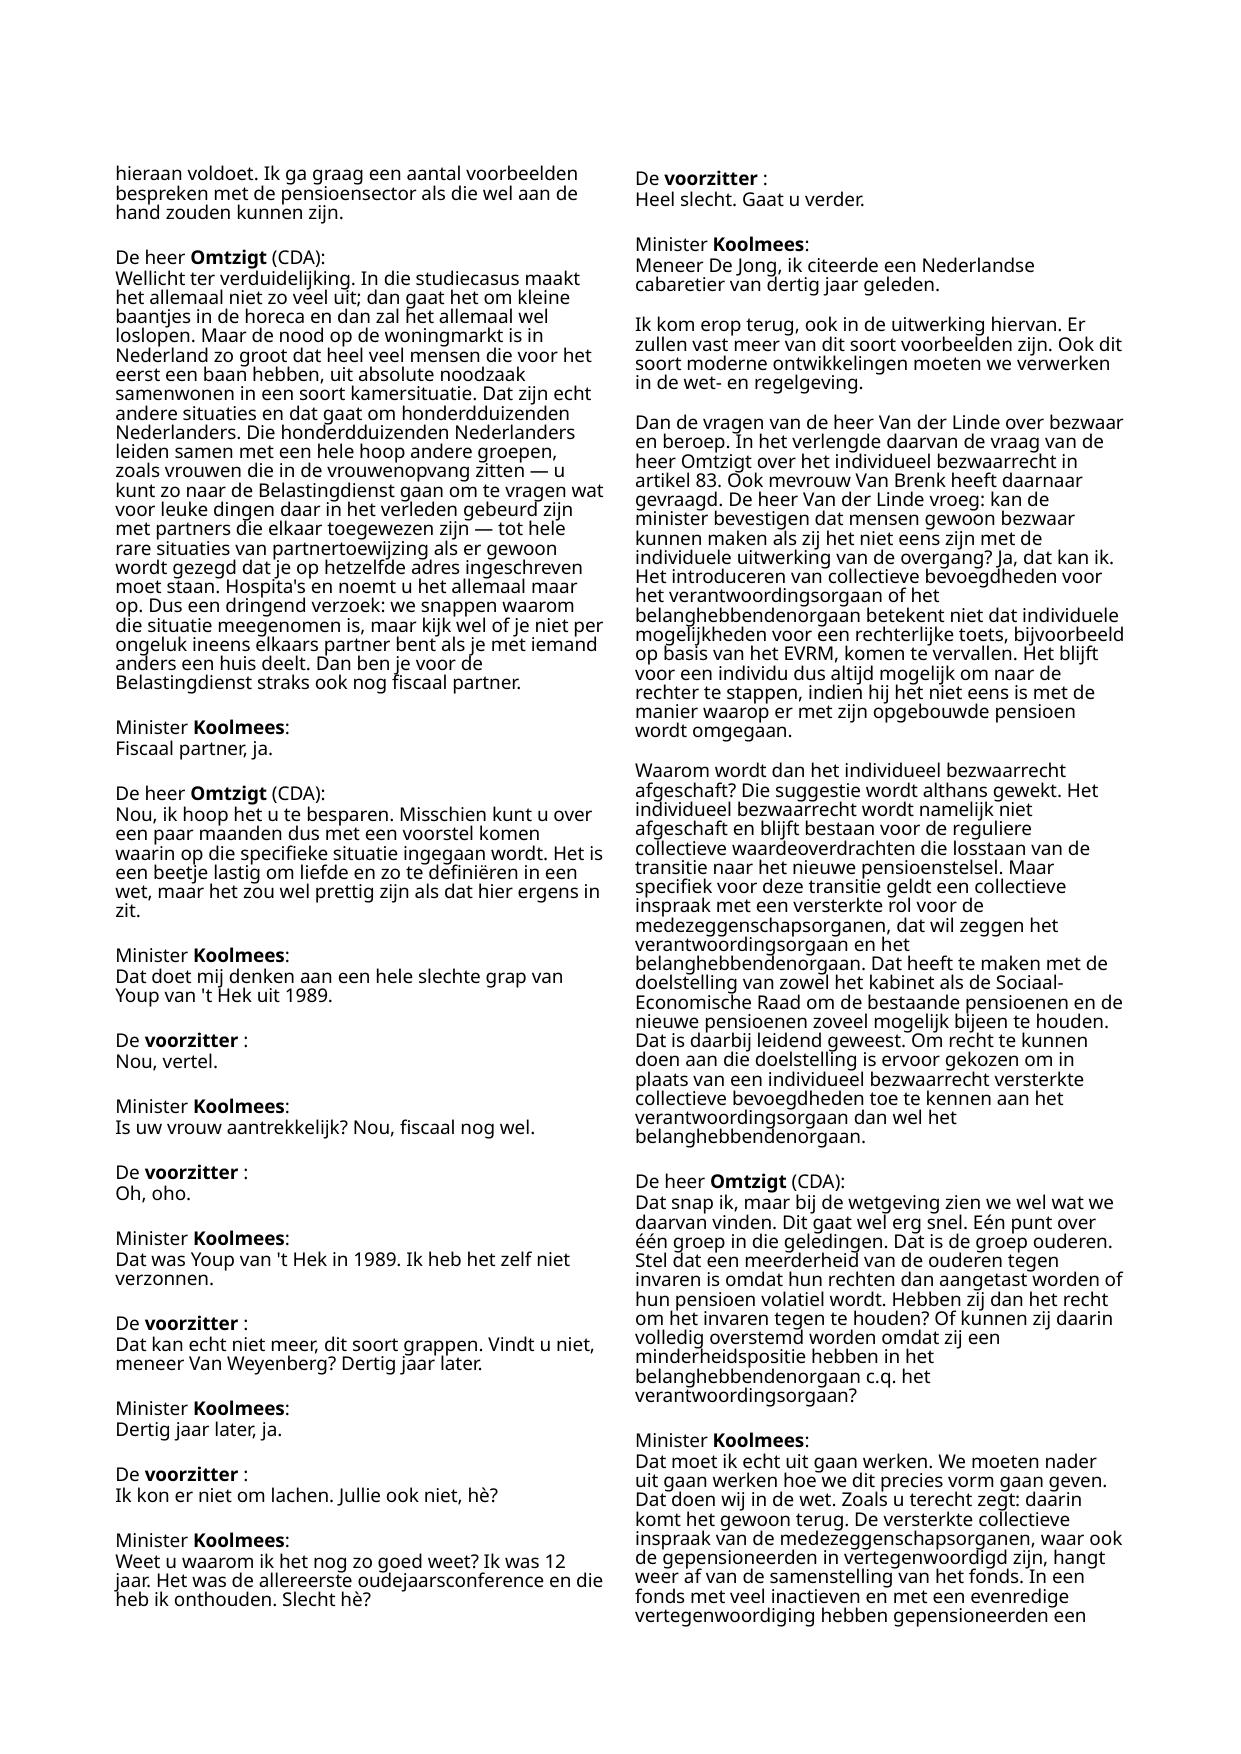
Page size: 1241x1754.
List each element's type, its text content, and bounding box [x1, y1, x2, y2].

text Ik kon er niet om lachen. Jullie ook niet, hè? [115, 1487, 605, 1506]
text Ik kom erop terug, ook in de uitwerking hiervan. Er zullen vast meer van dit soort voorbeelden zijn. Ook dit soort moderne ontwikkelingen moeten we verwerken in de wet- en regelgeving. [635, 316, 1125, 393]
text Minister Koolmees: [635, 231, 1125, 257]
text De voorzitter : [115, 1461, 605, 1487]
text Nou, ik hoop het u te besparen. Misschien kunt u over een paar maanden dus met een voorstel komen waarin op die specifieke situatie ingegaan wordt. Het is een beetje lastig om liefde en zo te definiëren in een wet, maar het zou wel prettig zijn als dat hier ergens in zit. [115, 806, 605, 922]
text Dat doet mij denken aan een hele slechte grap van Youp van 't Hek uit 1989. [115, 968, 605, 1007]
text Wellicht ter verduidelijking. In die studiecasus maakt het allemaal niet zo veel uit; dan gaat het om kleine baantjes in de horeca en dan zal het allemaal wel loslopen. Maar de nood op de woningmarkt is in Nederland zo groot dat heel veel mensen die voor het eerst een baan hebben, uit absolute noodzaak samenwonen in een soort kamersituatie. Dat zijn echt andere situaties en dat gaat om honderdduizenden Nederlanders. Die honderdduizenden Nederlanders leiden samen met een hele hoop andere groepen, zoals vrouwen die in de vrouwenopvang zitten — u kunt zo naar de Belastingdienst gaan om te vragen wat voor leuke dingen daar in het verleden gebeurd zijn met partners die elkaar toegewezen zijn — tot hele rare situaties van partnertoewijzing als er gewoon wordt gezegd dat je op hetzelfde adres ingeschreven moet staan. Hospita's en noemt u het allemaal maar op. Dus een dringend verzoek: we snappen waarom die situatie meegenomen is, maar kijk wel of je niet per ongeluk ineens elkaars partner bent als je met iemand anders een huis deelt. Dan ben je voor de Belastingdienst straks ook nog fiscaal partner. [115, 270, 605, 694]
text Minister Koolmees: [635, 1427, 1125, 1453]
text De heer Omtzigt (CDA): [115, 780, 605, 806]
text De heer Omtzigt (CDA): [635, 1169, 1125, 1194]
text De heer Omtzigt (CDA): [115, 244, 605, 270]
text Dat kan echt niet meer, dit soort grappen. Vindt u niet, meneer Van Weyenberg? Dertig jaar later. [115, 1336, 605, 1374]
text Meneer De Jong, ik citeerde een Nederlandse cabaretier van dertig jaar geleden. [635, 257, 1125, 296]
text hieraan voldoet. Ik ga graag een aantal voorbeelden bespreken met de pensioensector als die wel aan de hand zouden kunnen zijn. [115, 165, 605, 223]
text De voorzitter : [115, 1310, 605, 1336]
text Dat was Youp van 't Hek in 1989. Ik heb het zelf niet verzonnen. [115, 1251, 605, 1289]
text Minister Koolmees: [115, 1395, 605, 1421]
text Heel slecht. Gaat u verder. [635, 191, 1125, 210]
text Minister Koolmees: [115, 1093, 605, 1119]
text Dat snap ik, maar bij de wetgeving zien we wel wat we daarvan vinden. Dit gaat wel erg snel. Eén punt over één groep in die geledingen. Dat is de groep ouderen. Stel dat een meerderheid van de ouderen tegen invaren is omdat hun rechten dan aangetast worden of hun pensioen volatiel wordt. Hebben zij dan het recht om het invaren tegen te houden? Of kunnen zij daarin volledig overstemd worden omdat zij een minderheidspositie hebben in het belanghebbendenorgaan c.q. het verantwoordingsorgaan? [635, 1194, 1125, 1406]
text Minister Koolmees: [115, 714, 605, 740]
text Oh, oho. [115, 1185, 605, 1204]
text De voorzitter : [115, 1159, 605, 1185]
text Is uw vrouw aantrekkelijk? Nou, fiscaal nog wel. [115, 1119, 605, 1138]
text Nou, vertel. [115, 1053, 605, 1073]
text Minister Koolmees: [115, 1527, 605, 1553]
text Dertig jaar later, ja. [115, 1421, 605, 1440]
text Dan de vragen van de heer Van der Linde over bezwaar en beroep. In het verlengde daarvan de vraag van de heer Omtzigt over het individueel bezwaarrecht in artikel 83. Ook mevrouw Van Brenk heeft daarnaar gevraagd. De heer Van der Linde vroeg: kan de minister bevestigen dat mensen gewoon bezwaar kunnen maken als zij het niet eens zijn met de individuele uitwerking van de overgang? Ja, dat kan ik. Het introduceren van collectieve bevoegdheden voor het verantwoordingsorgaan of het belanghebbendenorgaan betekent niet dat individuele mogelijkheden voor een rechterlijke toets, bijvoorbeeld op basis van het EVRM, komen te vervallen. Het blijft voor een individu dus altijd mogelijk om naar de rechter te stappen, indien hij het niet eens is met de manier waarop er met zijn opgebouwde pensioen wordt omgegaan. [635, 414, 1125, 742]
text Dat moet ik echt uit gaan werken. We moeten nader uit gaan werken hoe we dit precies vorm gaan geven. Dat doen wij in de wet. Zoals u terecht zegt: daarin komt het gewoon terug. De versterkte collectieve inspraak van de medezeggenschapsorganen, waar ook de gepensioneerden in vertegenwoordigd zijn, hangt weer af van de samenstelling van het fonds. In een fonds met veel inactieven en met een evenredige vertegenwoordiging hebben gepensioneerden een [635, 1453, 1125, 1626]
text Minister Koolmees: [115, 942, 605, 968]
text Weet u waarom ik het nog zo goed weet? Ik was 12 jaar. Het was de allereerste oudejaarsconference en die heb ik onthouden. Slecht hè? [115, 1553, 605, 1611]
text De voorzitter : [115, 1028, 605, 1053]
text De voorzitter : [635, 165, 1125, 191]
text Minister Koolmees: [115, 1225, 605, 1251]
text Waarom wordt dan het individueel bezwaarrecht afgeschaft? Die suggestie wordt althans gewekt. Het individueel bezwaarrecht wordt namelijk niet afgeschaft en blijft bestaan voor de reguliere collectieve waardeoverdrachten die losstaan van de transitie naar het nieuwe pensioenstelsel. Maar specifiek voor deze transitie geldt een collectieve inspraak met een versterkte rol voor de medezeggenschapsorganen, dat wil zeggen het verantwoordingsorgaan en het belanghebbendenorgaan. Dat heeft te maken met de doelstelling van zowel het kabinet als de Sociaal-Economische Raad om de bestaande pensioenen en de nieuwe pensioenen zoveel mogelijk bijeen te houden. Dat is daarbij leidend geweest. Om recht te kunnen doen aan die doelstelling is ervoor gekozen om in plaats van een individueel bezwaarrecht versterkte collectieve bevoegdheden toe te kennen aan het verantwoordingsorgaan dan wel het belanghebbendenorgaan. [635, 762, 1125, 1148]
text Fiscaal partner, ja. [115, 740, 605, 759]
